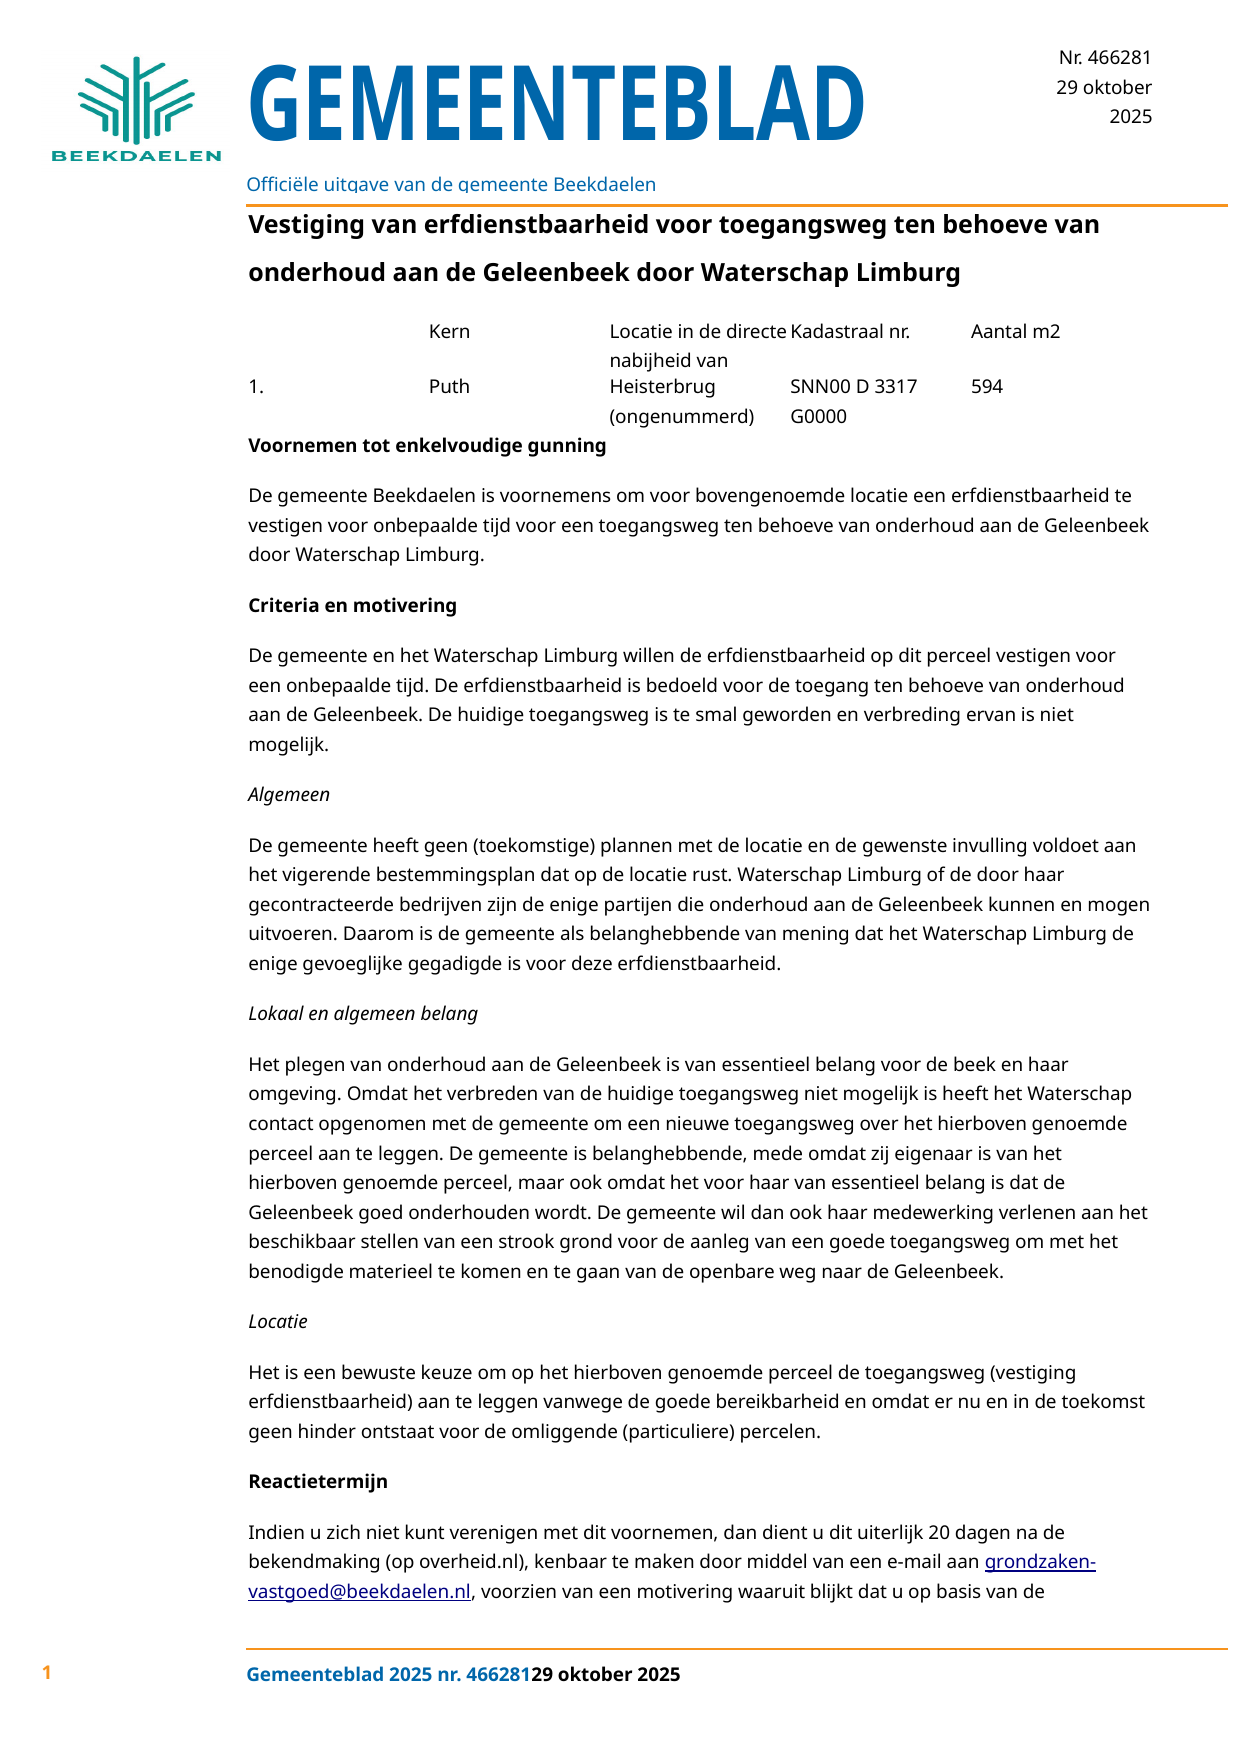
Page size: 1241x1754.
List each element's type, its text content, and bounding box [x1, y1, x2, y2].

table_cell 1. [248, 373, 429, 429]
text Lokaal en algemeen belang [248, 1001, 1152, 1026]
table_header Aantal m2 [971, 318, 1152, 373]
text De gemeente Beekdaelen is voornemens om voor bovengenoemde locatie een erfdienstbaarheid te vestigen voor onbepaalde tijd voor een toegangsweg ten behoeve van onderhoud aan de Geleenbeek door Waterschap Limburg. [248, 482, 1152, 567]
text Het plegen van onderhoud aan de Geleenbeek is van essentieel belang voor de beek en haar omgeving. Omdat het verbreden van de huidige toegangsweg niet mogelijk is heeft het Waterschap contact opgenomen met de gemeente om een nieuwe toegangsweg over het hierboven genoemde perceel aan te leggen. De gemeente is belanghebbende, mede omdat zij eigenaar is van het hierboven genoemde perceel, maar ook omdat het voor haar van essentieel belang is dat de Geleenbeek goed onderhouden wordt. De gemeente wil dan ook haar medewerking verlenen aan het beschikbaar stellen van een strook grond voor de aanleg van een goede toegangsweg om met het benodigde materieel te komen en te gaan van de openbare weg naar de Geleenbeek. [248, 1051, 1152, 1284]
table_header [248, 318, 429, 373]
table_cell SNN00 D 3317 G0000 [790, 373, 971, 429]
table_cell 594 [971, 373, 1152, 429]
text Indien u zich niet kunt verenigen met dit voornemen, dan dient u dit uiterlijk 20 dagen na de bekendmaking (op overheid.nl), kenbaar te maken door middel van een e-mail aan grondzaken-vastgoed@beekdaelen.nl, voorzien van een motivering waaruit blijkt dat u op basis van de [248, 1519, 1152, 1604]
table_header Kern [429, 318, 609, 373]
text Algemeen [248, 781, 1152, 807]
text Het is een bewuste keuze om op het hierboven genoemde perceel de toegangsweg (vestiging erfdienstbaarheid) aan te leggen vanwege de goede bereikbarheid en omdat er nu en in de toekomst geen hinder ontstaat voor de omliggende (particuliere) percelen. [248, 1359, 1152, 1444]
table_header Kadastraal nr. [790, 318, 971, 373]
text Vestiging van erfdienstbaarheid voor toegangsweg ten behoeve van onderhoud aan de Geleenbeek door Waterschap Limburg [248, 207, 1152, 288]
text De gemeente heeft geen (toekomstige) plannen met de locatie en de gewenste invulling voldoet aan het vigerende bestemmingsplan dat op de locatie rust. Waterschap Limburg of de door haar gecontracteerde bedrijven zijn de enige partijen die onderhoud aan de Geleenbeek kunnen en mogen uitvoeren. Daarom is de gemeente als belanghebbende van mening dat het Waterschap Limburg de enige gevoeglijke gegadigde is voor deze erfdienstbaarheid. [248, 832, 1152, 976]
text Criteria en motivering [248, 592, 1152, 618]
table_cell Heisterbrug (ongenummerd) [609, 373, 790, 429]
picture [41, 47, 231, 172]
table_cell Puth [429, 373, 609, 429]
text Voornemen tot enkelvoudige gunning [248, 432, 1152, 458]
text Locatie [248, 1308, 1152, 1334]
text De gemeente en het Waterschap Limburg willen de erfdienstbaarheid op dit perceel vestigen voor een onbepaalde tijd. De erfdienstbaarheid is bedoeld voor de toegang ten behoeve van onderhoud aan de Geleenbeek. De huidige toegangsweg is te smal geworden en verbreding ervan is niet mogelijk. [248, 642, 1152, 757]
text Reactietermijn [248, 1468, 1152, 1494]
table_header Locatie in de directe nabijheid van [609, 318, 790, 373]
